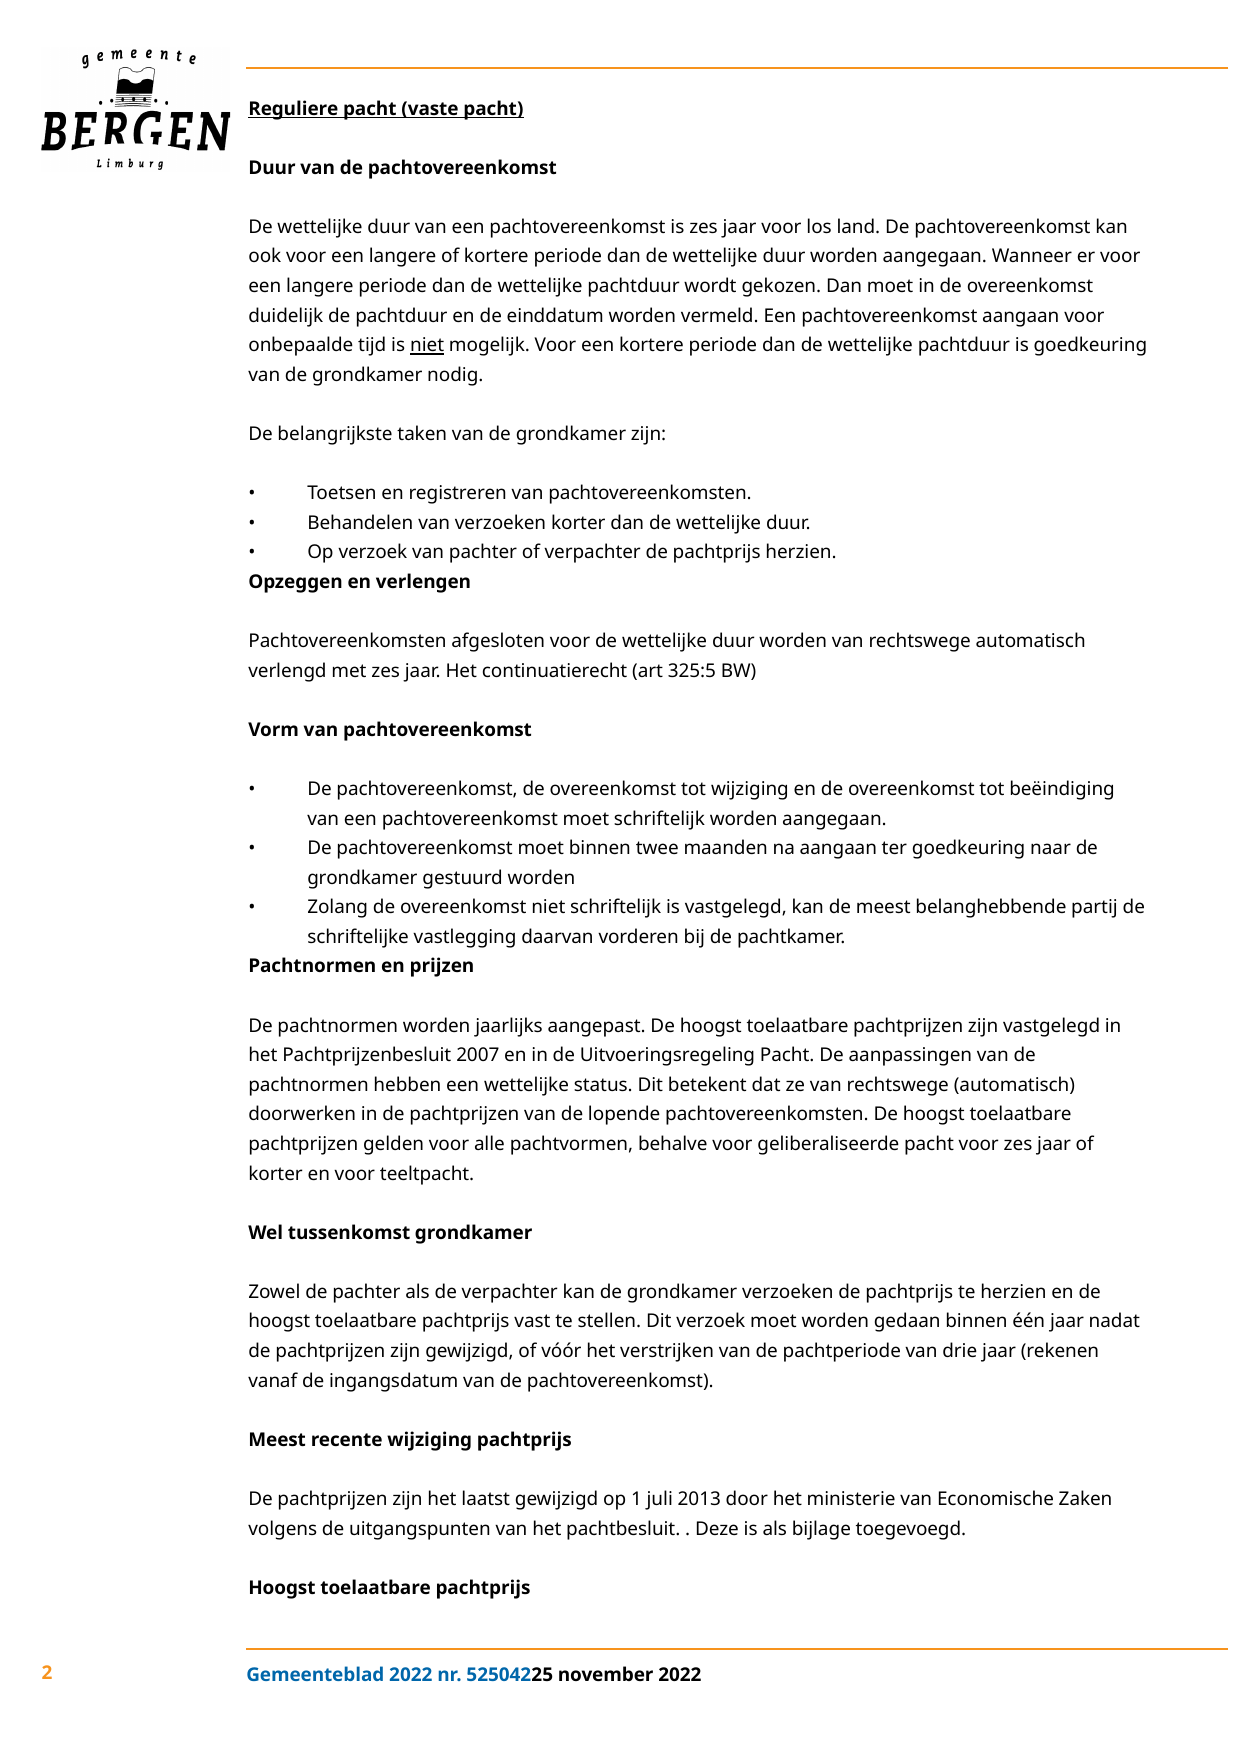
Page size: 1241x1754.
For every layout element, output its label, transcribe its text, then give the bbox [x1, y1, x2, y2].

text Opzeggen en verlengen [248, 568, 1152, 594]
list Op verzoek van pachter of verpachter de pachtprijs herzien. [248, 538, 1152, 564]
text Wel tussenkomst grondkamer [248, 1219, 1152, 1245]
text Pachtnormen en prijzen [248, 953, 1152, 978]
text De pachtnormen worden jaarlijks aangepast. De hoogst toelaatbare pachtprijzen zijn vastgelegd in het Pachtprijzenbesluit 2007 en in de Uitvoeringsregeling Pacht. De aanpassingen van de pachtnormen hebben een wettelijke status. Dit betekent dat ze van rechtswege (automatisch) doorwerken in de pachtprijzen van de lopende pachtovereenkomsten. De hoogst toelaatbare pachtprijzen gelden voor alle pachtvormen, behalve voor geliberaliseerde pacht voor zes jaar of korter en voor teeltpacht. [248, 1012, 1152, 1186]
list Behandelen van verzoeken korter dan de wettelijke duur. [248, 509, 1152, 535]
text Pachtovereenkomsten afgesloten voor de wettelijke duur worden van rechtswege automatisch verlengd met zes jaar. Het continuatierecht (art 325:5 BW) [248, 627, 1152, 683]
text Hoogst toelaatbare pachtprijs [248, 1574, 1152, 1600]
text Duur van de pachtovereenkomst [248, 154, 1152, 180]
list De pachtovereenkomst moet binnen twee maanden na aangaan ter goedkeuring naar de grondkamer gestuurd worden [248, 834, 1152, 890]
text De wettelijke duur van een pachtovereenkomst is zes jaar voor los land. De pachtovereenkomst kan ook voor een langere of kortere periode dan de wettelijke duur worden aangegaan. Wanneer er voor een langere periode dan de wettelijke pachtduur wordt gekozen. Dan moet in de overeenkomst duidelijk de pachtduur en de einddatum worden vermeld. Een pachtovereenkomst aangaan voor onbepaalde tijd is niet mogelijk. Voor een kortere periode dan de wettelijke pachtduur is goedkeuring van de grondkamer nodig. [248, 213, 1152, 387]
text Vorm van pachtovereenkomst [248, 716, 1152, 742]
text De belangrijkste taken van de grondkamer zijn: [248, 420, 1152, 446]
list Zolang de overeenkomst niet schriftelijk is vastgelegd, kan de meest belanghebbende partij de schriftelijke vastlegging daarvan vorderen bij de pachtkamer. [248, 893, 1152, 949]
text Reguliere pacht (vaste pacht) [248, 95, 1152, 121]
list De pachtovereenkomst, de overeenkomst tot wijziging en de overeenkomst tot beëindiging van een pachtovereenkomst moet schriftelijk worden aangegaan. [248, 775, 1152, 831]
text De pachtprijzen zijn het laatst gewijzigd op 1 juli 2013 door het ministerie van Economische Zaken volgens de uitgangspunten van het pachtbesluit. . Deze is als bijlage toegevoegd. [248, 1485, 1152, 1541]
list Toetsen en registreren van pachtovereenkomsten. [248, 479, 1152, 505]
picture [41, 47, 231, 172]
text Meest recente wijziging pachtprijs [248, 1426, 1152, 1452]
text Zowel de pachter als de verpachter kan de grondkamer verzoeken de pachtprijs te herzien en de hoogst toelaatbare pachtprijs vast te stellen. Dit verzoek moet worden gedaan binnen één jaar nadat de pachtprijzen zijn gewijzigd, of vóór het verstrijken van de pachtperiode van drie jaar (rekenen vanaf de ingangsdatum van de pachtovereenkomst). [248, 1278, 1152, 1393]
